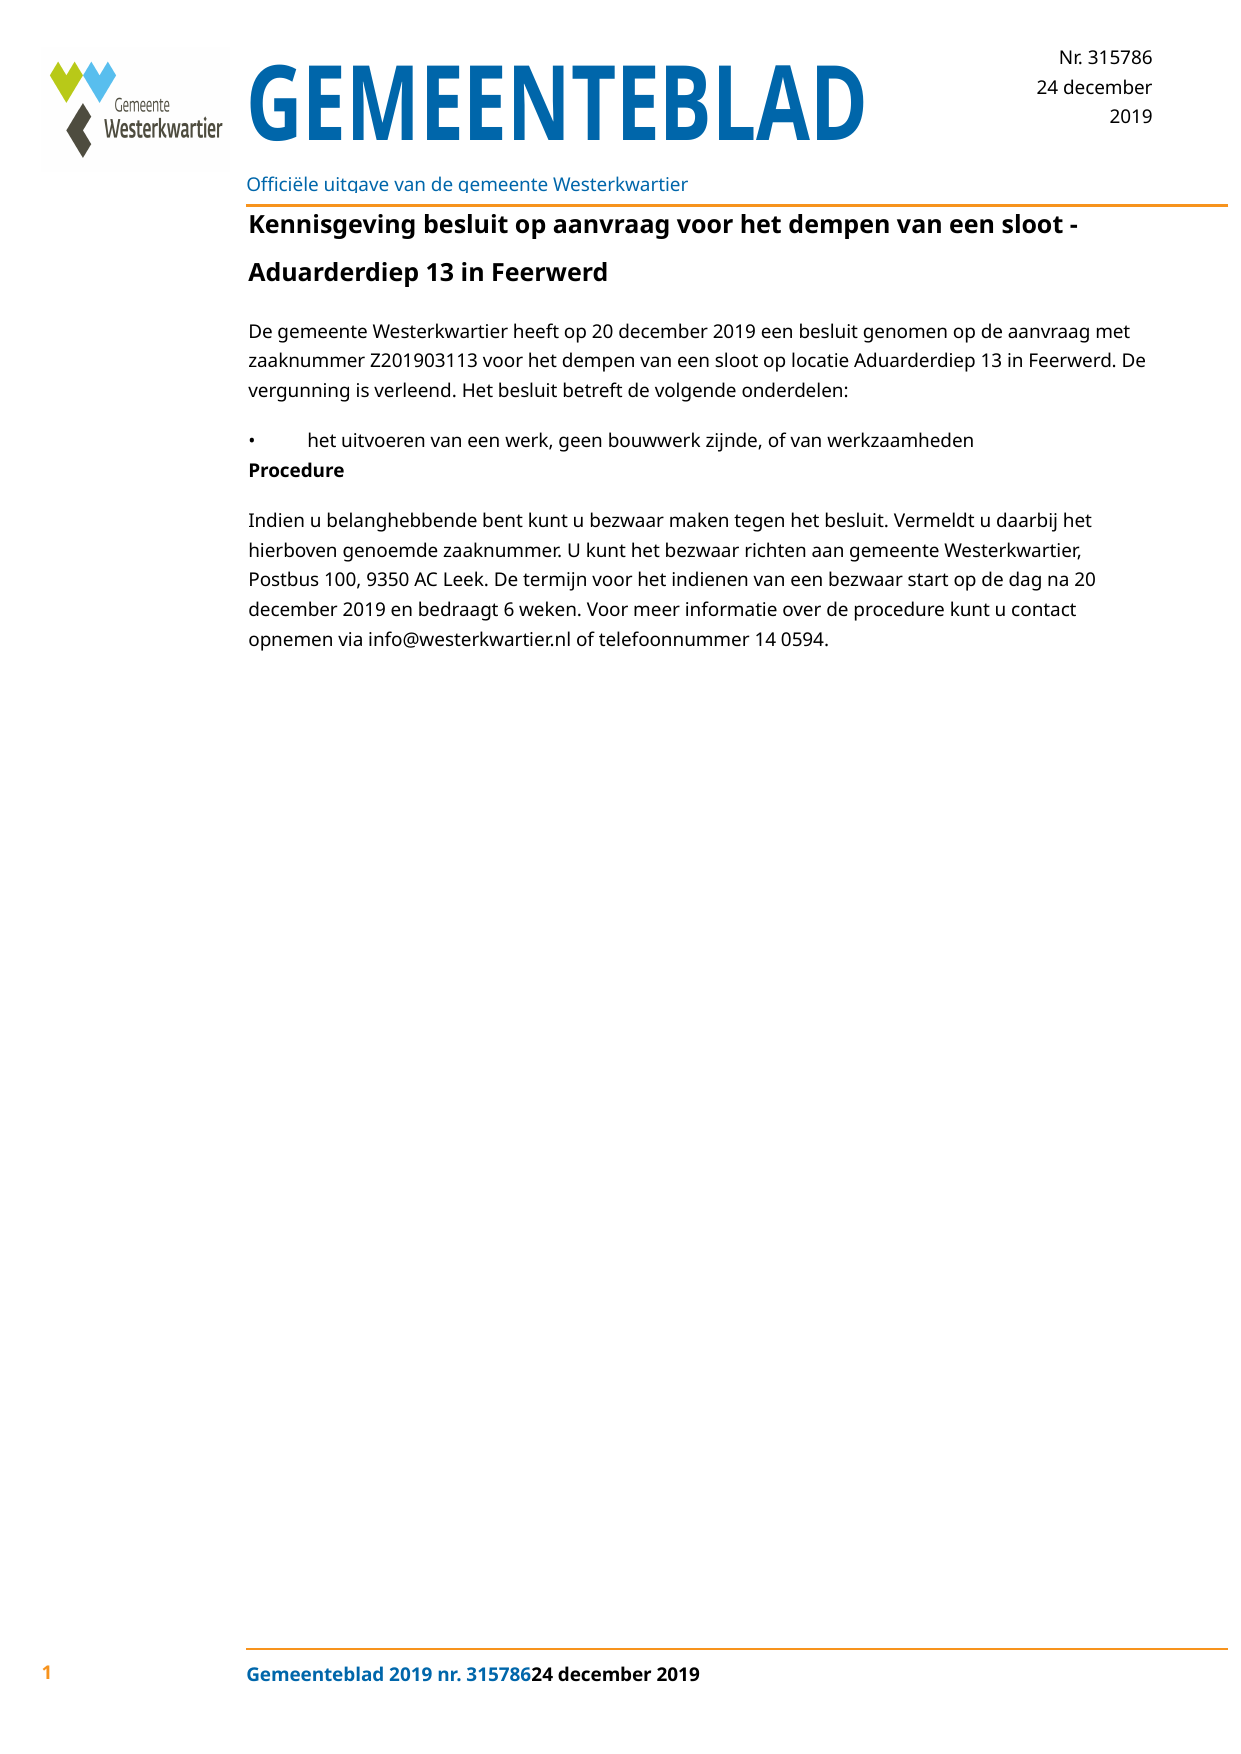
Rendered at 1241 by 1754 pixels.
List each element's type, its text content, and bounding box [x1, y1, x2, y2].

picture [41, 47, 231, 172]
text De gemeente Westerkwartier heeft op 20 december 2019 een besluit genomen op de aanvraag met zaaknummer Z201903113 voor het dempen van een sloot op locatie Aduarderdiep 13 in Feerwerd. De vergunning is verleend. Het besluit betreft de volgende onderdelen: [248, 318, 1152, 403]
text Kennisgeving besluit op aanvraag voor het dempen van een sloot - Aduarderdiep 13 in Feerwerd [248, 207, 1152, 288]
list het uitvoeren van een werk, geen bouwwerk zijnde, of van werkzaamheden [248, 427, 1152, 453]
text Procedure [248, 457, 1152, 483]
text Indien u belanghebbende bent kunt u bezwaar maken tegen het besluit. Vermeldt u daarbij het hierboven genoemde zaaknummer. U kunt het bezwaar richten aan gemeente Westerkwartier, Postbus 100, 9350 AC Leek. De termijn voor het indienen van een bezwaar start op de dag na 20 december 2019 en bedraagt 6 weken. Voor meer informatie over de procedure kunt u contact opnemen via info@westerkwartier.nl of telefoonnummer 14 0594. [248, 507, 1152, 652]
